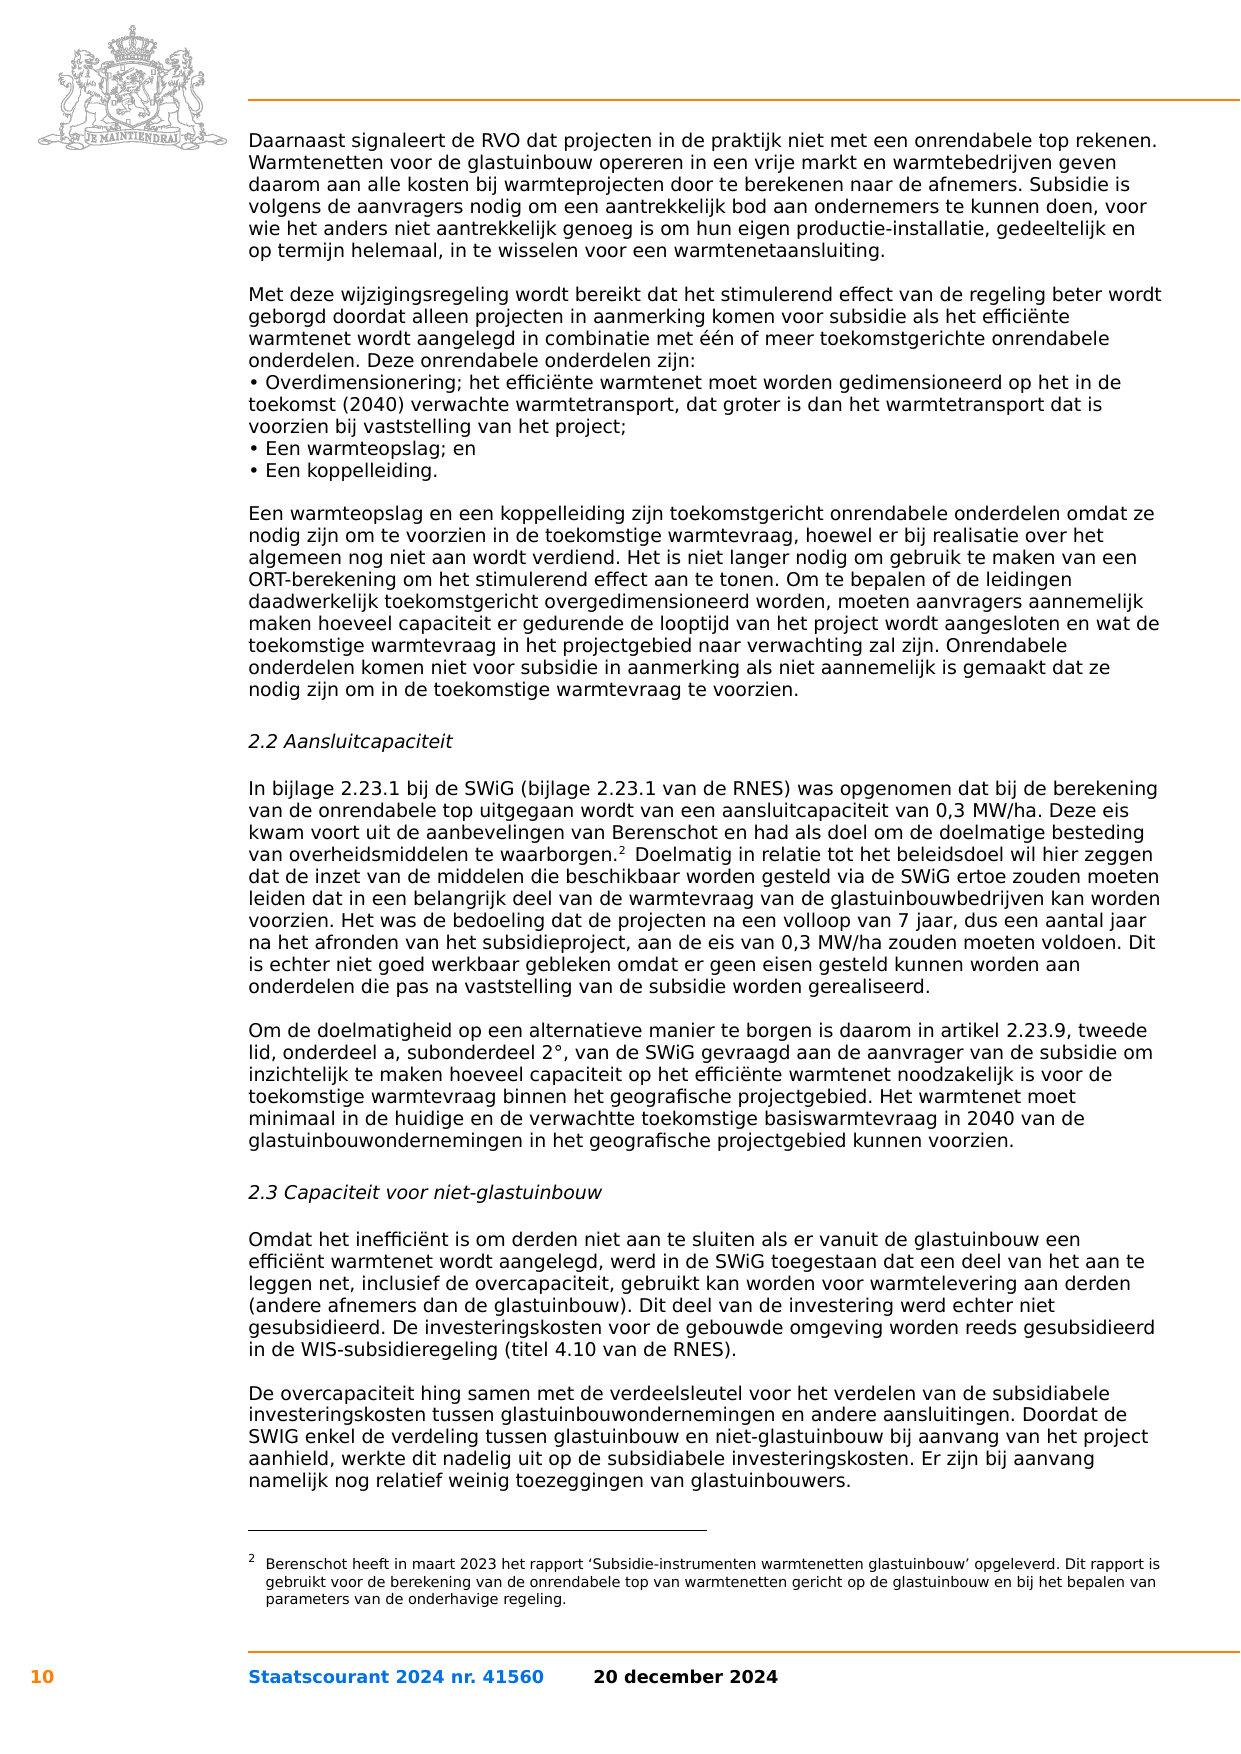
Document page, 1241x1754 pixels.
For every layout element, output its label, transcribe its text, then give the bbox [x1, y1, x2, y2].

picture [38, 25, 227, 150]
subtitle 2.2 Aansluitcapaciteit [248, 731, 1163, 753]
text De overcapaciteit hing samen met de verdeelsleutel voor het verdelen van de subsidiabele investeringskosten tussen glastuinbouwondernemingen en andere aansluitingen. Doordat de SWIG enkel de verdeling tussen glastuinbouw en niet-glastuinbouw bij aanvang van het project aanhield, werkte dit nadelig uit op de subsidiabele investeringskosten. Er zijn bij aanvang namelijk nog relatief weinig toezeggingen van glastuinbouwers. [248, 1382, 1163, 1492]
text Daarnaast signaleert de RVO dat projecten in de praktijk niet met een onrendabele top rekenen. Warmtenetten voor de glastuinbouw opereren in een vrije markt en warmtebedrijven geven daarom aan alle kosten bij warmteprojecten door te berekenen naar de afnemers. Subsidie is volgens de aanvragers nodig om een aantrekkelijk bod aan ondernemers te kunnen doen, voor wie het anders niet aantrekkelijk genoeg is om hun eigen productie-installatie, gedeeltelijk en op termijn helemaal, in te wisselen voor een warmtenetaansluiting. [248, 130, 1163, 262]
text • Een koppelleiding. [248, 459, 1163, 481]
text In bijlage 2.23.1 bij de SWiG (bijlage 2.23.1 van de RNES) was opgenomen dat bij de berekening van de onrendabele top uitgegaan wordt van een aansluitcapaciteit van 0,3 MW/ha. Deze eis kwam voort uit de aanbevelingen van Berenschot en had als doel om de doelmatige besteding van overheidsmiddelen te waarborgen. Doelmatig in relatie tot het beleidsdoel wil hier zeggen dat de inzet van de middelen die beschikbaar worden gesteld via de SWiG ertoe zouden moeten leiden dat in een belangrijk deel van de warmtevraag van de glastuinbouwbedrijven kan worden voorzien. Het was de bedoeling dat de projecten na een volloop van 7 jaar, dus een aantal jaar na het afronden van het subsidieproject, aan de eis van 0,3 MW/ha zouden moeten voldoen. Dit is echter niet goed werkbaar gebleken omdat er geen eisen gesteld kunnen worden aan onderdelen die pas na vaststelling van de subsidie worden gerealiseerd. [248, 778, 1163, 998]
text Omdat het inefficiënt is om derden niet aan te sluiten als er vanuit de glastuinbouw een efficiënt warmtenet wordt aangelegd, werd in de SWiG toegestaan dat een deel van het aan te leggen net, inclusief de overcapaciteit, gebruikt kan worden voor warmtelevering aan derden (andere afnemers dan de glastuinbouw). Dit deel van de investering werd echter niet gesubsidieerd. De investeringskosten voor de gebouwde omgeving worden reeds gesubsidieerd in de WIS-subsidieregeling (titel 4.10 van de RNES). [248, 1229, 1163, 1361]
text • Een warmteopslag; en [248, 437, 1163, 459]
text Om de doelmatigheid op een alternatieve manier te borgen is daarom in artikel 2.23.9, tweede lid, onderdeel a, subonderdeel 2°, van de SWiG gevraagd aan de aanvrager van de subsidie om inzichtelijk te maken hoeveel capaciteit op het efficiënte warmtenet noodzakelijk is voor de toekomstige warmtevraag binnen het geografische projectgebied. Het warmtenet moet minimaal in de huidige en de verwachtte toekomstige basiswarmtevraag in 2040 van de glastuinbouwondernemingen in het geografische projectgebied kunnen voorzien. [248, 1020, 1163, 1152]
text Berenschot heeft in maart 2023 het rapport ‘Subsidie-instrumenten warmtenetten glastuinbouw’ opgeleverd. Dit rapport is gebruikt voor de berekening van de onrendabele top van warmtenetten gericht op de glastuinbouw en bij het bepalen van parameters van de onderhavige regeling. [248, 1552, 1163, 1608]
text Een warmteopslag en een koppelleiding zijn toekomstgericht onrendabele onderdelen omdat ze nodig zijn om te voorzien in de toekomstige warmtevraag, hoewel er bij realisatie over het algemeen nog niet aan wordt verdiend. Het is niet langer nodig om gebruik te maken van een ORT-berekening om het stimulerend effect aan te tonen. Om te bepalen of de leidingen daadwerkelijk toekomstgericht overgedimensioneerd worden, moeten aanvragers aannemelijk maken hoeveel capaciteit er gedurende de looptijd van het project wordt aangesloten en wat de toekomstige warmtevraag in het projectgebied naar verwachting zal zijn. Onrendabele onderdelen komen niet voor subsidie in aanmerking als niet aannemelijk is gemaakt dat ze nodig zijn om in de toekomstige warmtevraag te voorzien. [248, 503, 1163, 701]
text Met deze wijzigingsregeling wordt bereikt dat het stimulerend effect van de regeling beter wordt geborgd doordat alleen projecten in aanmerking komen voor subsidie als het efficiënte warmtenet wordt aangelegd in combinatie met één of meer toekomstgerichte onrendabele onderdelen. Deze onrendabele onderdelen zijn: [248, 284, 1163, 372]
subtitle 2.3 Capaciteit voor niet-glastuinbouw [248, 1182, 1163, 1204]
text • Overdimensionering; het efficiënte warmtenet moet worden gedimensioneerd op het in de toekomst (2040) verwachte warmtetransport, dat groter is dan het warmtetransport dat is voorzien bij vaststelling van het project; [248, 372, 1163, 437]
